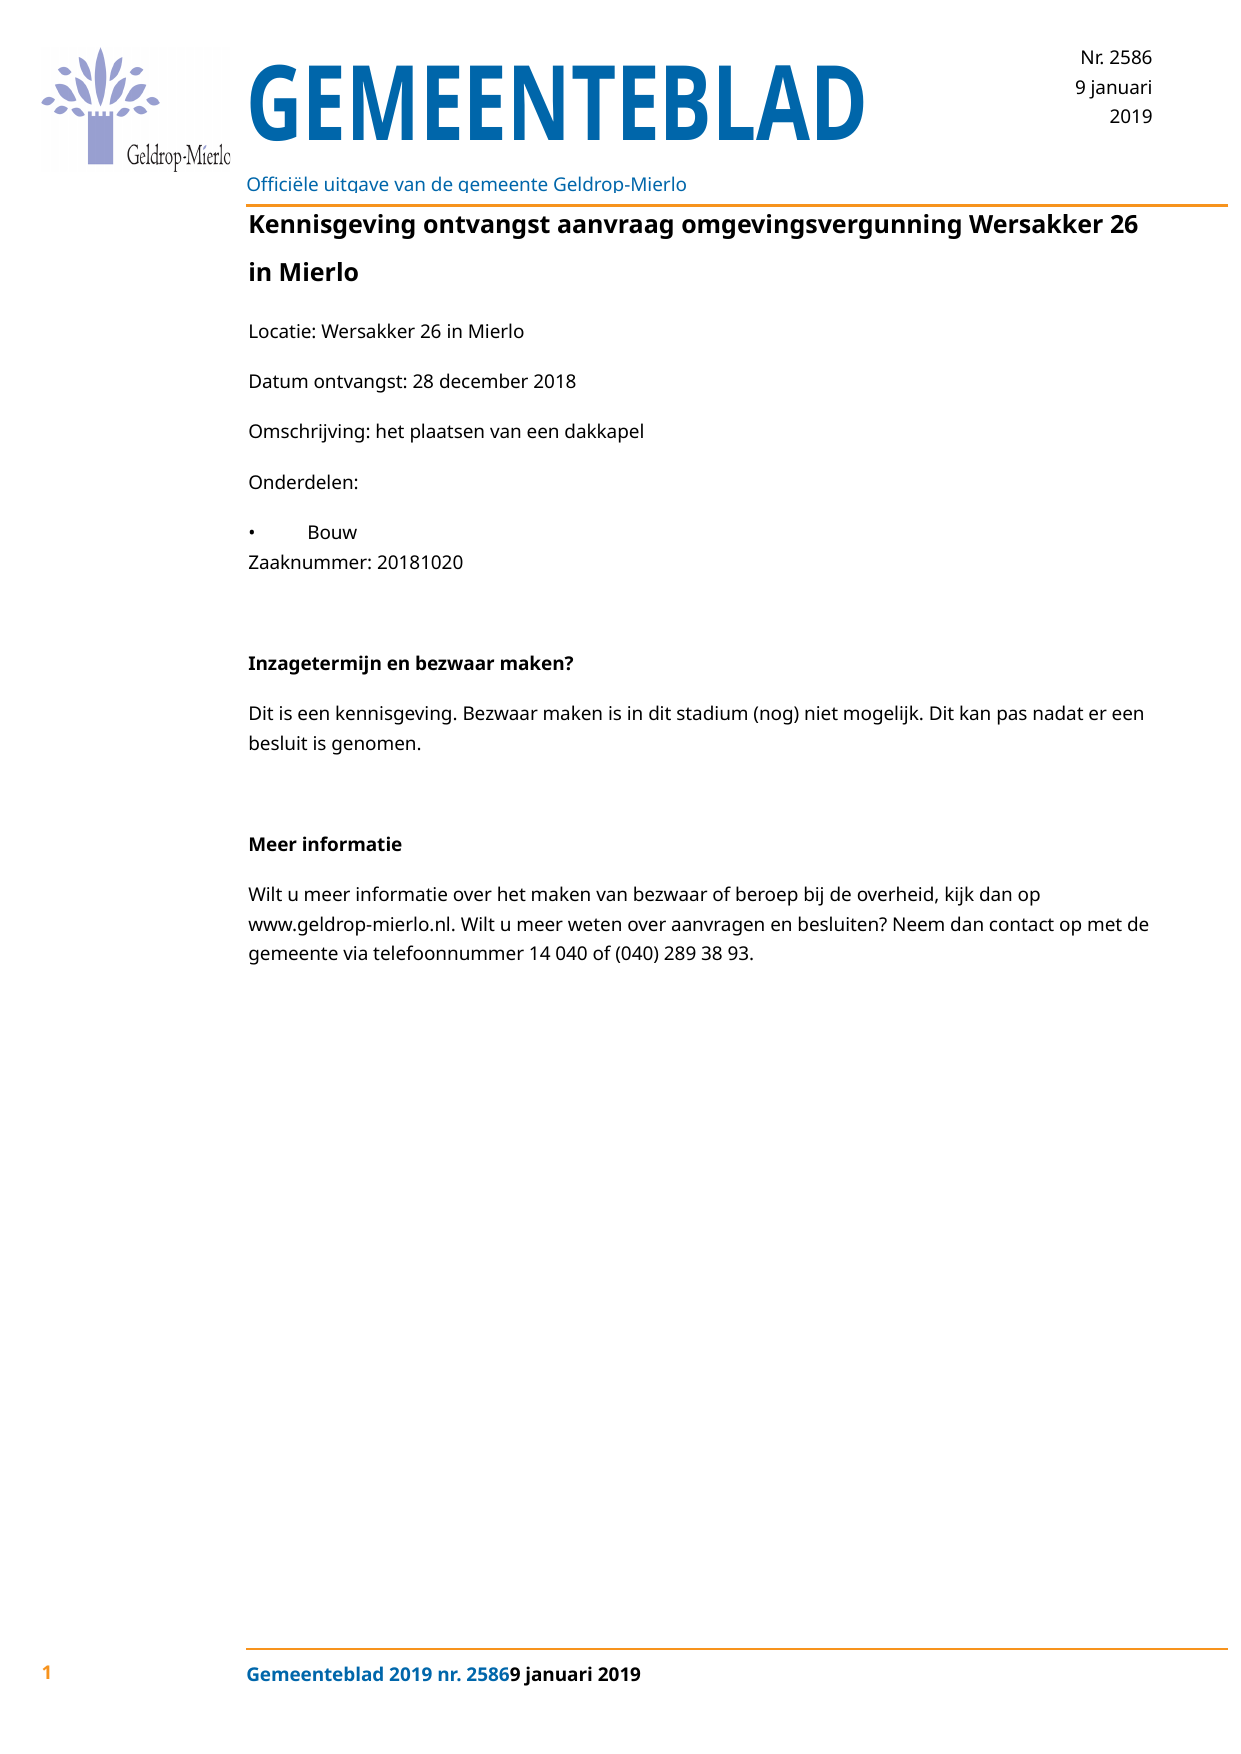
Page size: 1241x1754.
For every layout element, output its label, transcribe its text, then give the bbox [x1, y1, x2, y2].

text Datum ontvangst: 28 december 2018 [248, 368, 1152, 394]
text Zaaknummer: 20181020 [248, 549, 1152, 575]
text Dit is een kennisgeving. Bezwaar maken is in dit stadium (nog) niet mogelijk. Dit kan pas nadat er een besluit is genomen. [248, 700, 1152, 756]
text Inzagetermijn en bezwaar maken? [248, 650, 1152, 676]
text Omschrijving: het plaatsen van een dakkapel [248, 419, 1152, 444]
text Wilt u meer informatie over het maken van bezwaar of beroep bij de overheid, kijk dan op www.geldrop-mierlo.nl. Wilt u meer weten over aanvragen en besluiten? Neem dan contact op met de gemeente via telefoonnummer 14 040 of (040) 289 38 93. [248, 881, 1152, 966]
picture [41, 47, 231, 172]
text Meer informatie [248, 831, 1152, 857]
list Bouw [248, 519, 1152, 545]
text Locatie: Wersakker 26 in Mierlo [248, 318, 1152, 344]
text Onderdelen: [248, 469, 1152, 495]
text Kennisgeving ontvangst aanvraag omgevingsvergunning Wersakker 26 in Mierlo [248, 207, 1152, 288]
